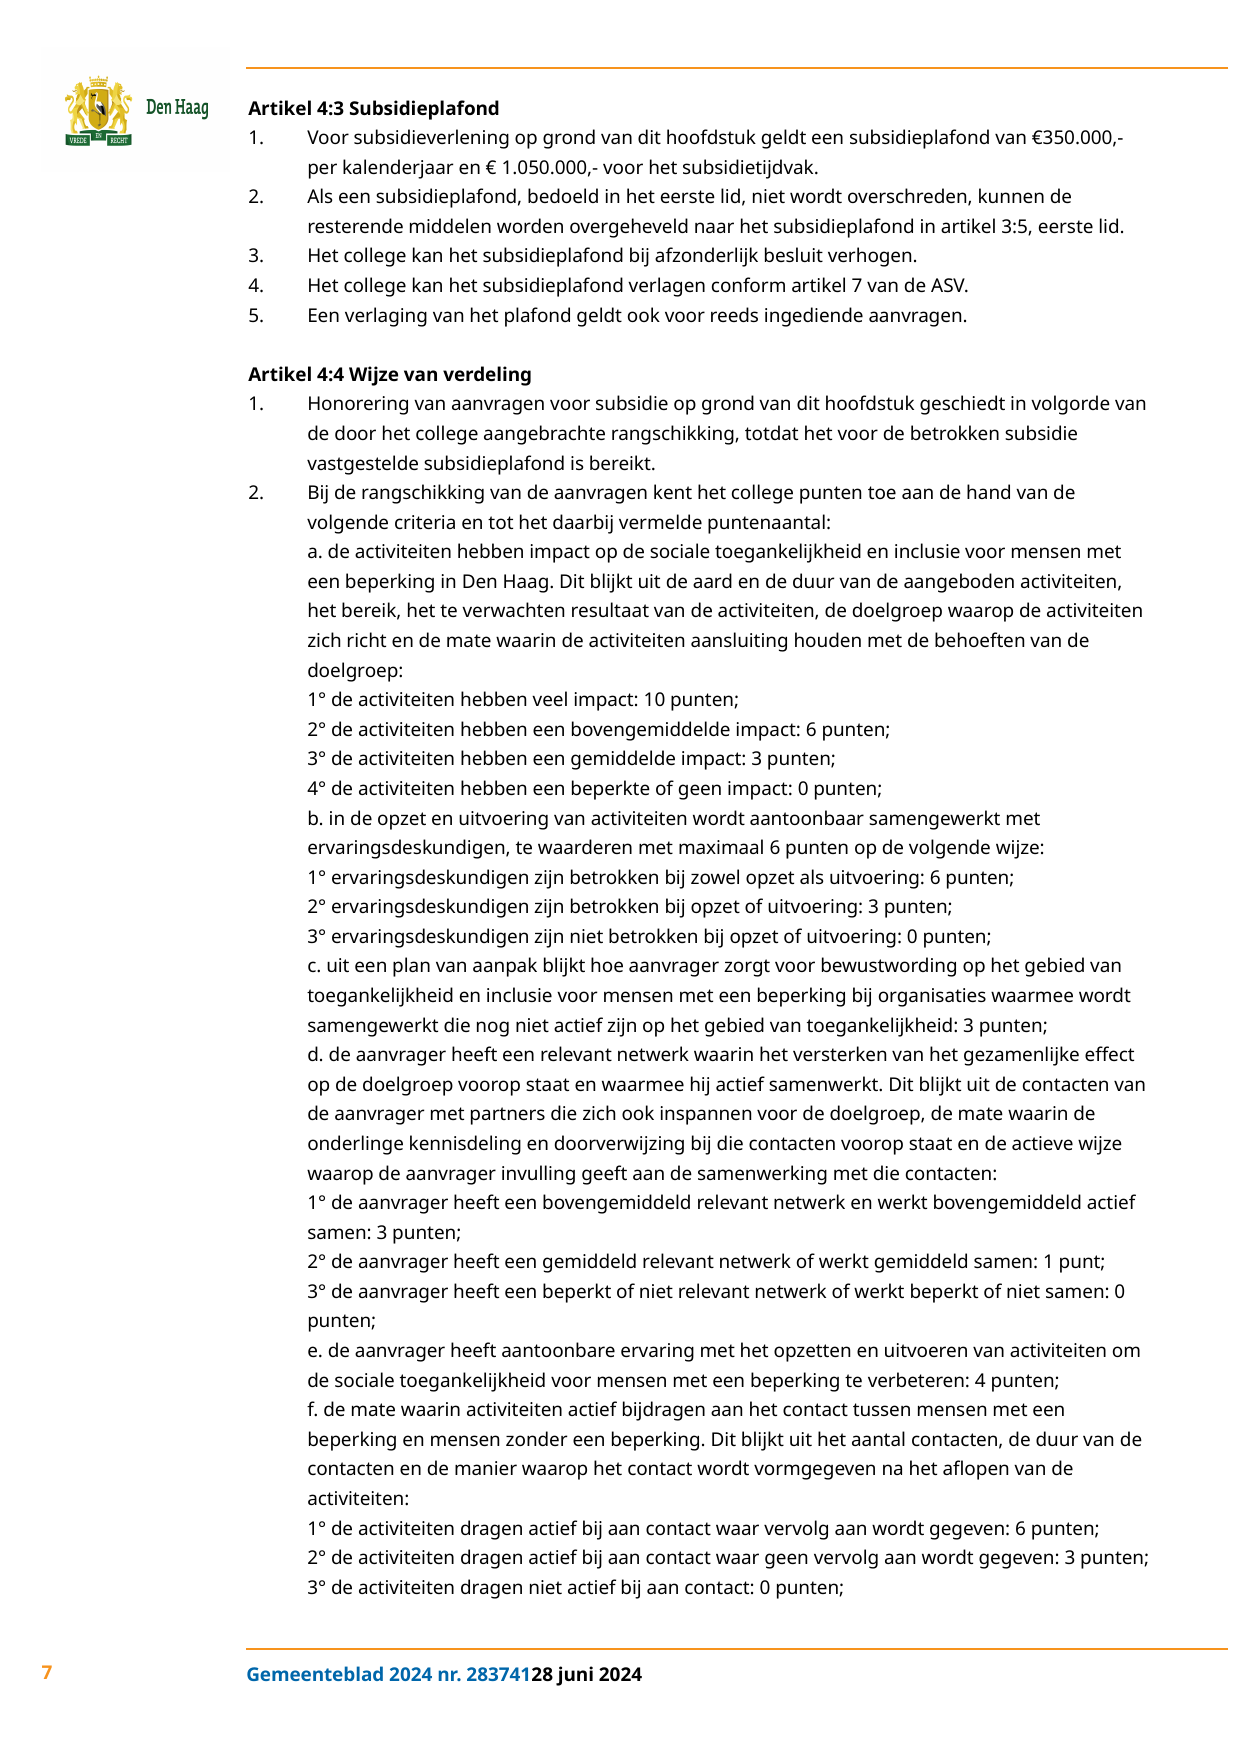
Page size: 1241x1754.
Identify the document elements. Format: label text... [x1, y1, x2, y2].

list b. in de opzet en uitvoering van activiteiten wordt aantoonbaar samengewerkt met ervaringsdeskundigen, te waarderen met maximaal 6 punten op de volgende wijze: [248, 805, 1152, 860]
list 1° de aanvrager heeft een bovengemiddeld relevant netwerk en werkt bovengemiddeld actief samen: 3 punten; [248, 1189, 1152, 1245]
list 3° de activiteiten dragen niet actief bij aan contact: 0 punten; [248, 1574, 1152, 1600]
list Honorering van aanvragen voor subsidie op grond van dit hoofdstuk geschiedt in volgorde van de door het college aangebrachte rangschikking, totdat het voor de betrokken subsidie vastgestelde subsidieplafond is bereikt. [248, 391, 1152, 476]
list 2° de activiteiten dragen actief bij aan contact waar geen vervolg aan wordt gegeven: 3 punten; [248, 1544, 1152, 1570]
list Als een subsidieplafond, bedoeld in het eerste lid, niet wordt overschreden, kunnen de resterende middelen worden overgeheveld naar het subsidieplafond in artikel 3:5, eerste lid. [248, 183, 1152, 239]
list 2° de aanvrager heeft een gemiddeld relevant netwerk of werkt gemiddeld samen: 1 punt; [248, 1248, 1152, 1274]
list 1° de activiteiten dragen actief bij aan contact waar vervolg aan wordt gegeven: 6 punten; [248, 1515, 1152, 1541]
list f. de mate waarin activiteiten actief bijdragen aan het contact tussen mensen met een beperking en mensen zonder een beperking. Dit blijkt uit het aantal contacten, de duur van de contacten en de manier waarop het contact wordt vormgegeven na het aflopen van de activiteiten: [248, 1396, 1152, 1511]
list a. de activiteiten hebben impact op de sociale toegankelijkheid en inclusie voor mensen met een beperking in Den Haag. Dit blijkt uit de aard en de duur van de aangeboden activiteiten, het bereik, het te verwachten resultaat van de activiteiten, de doelgroep waarop de activiteiten zich richt en de mate waarin de activiteiten aansluiting houden met de behoeften van de doelgroep: [248, 538, 1152, 683]
list Het college kan het subsidieplafond verlagen conform artikel 7 van de ASV. [248, 272, 1152, 298]
list Bij de rangschikking van de aanvragen kent het college punten toe aan de hand van de volgende criteria en tot het daarbij vermelde puntenaantal: [248, 479, 1152, 535]
list Een verlaging van het plafond geldt ook voor reeds ingediende aanvragen. [248, 302, 1152, 328]
list 1° de activiteiten hebben veel impact: 10 punten; [248, 686, 1152, 712]
list Voor subsidieverlening op grond van dit hoofdstuk geldt een subsidieplafond van €350.000,-per kalenderjaar en € 1.050.000,- voor het subsidietijdvak. [248, 124, 1152, 180]
list 4° de activiteiten hebben een beperkte of geen impact: 0 punten; [248, 775, 1152, 801]
list 1° ervaringsdeskundigen zijn betrokken bij zowel opzet als uitvoering: 6 punten; [248, 864, 1152, 890]
list Het college kan het subsidieplafond bij afzonderlijk besluit verhogen. [248, 243, 1152, 268]
text Artikel 4:4 Wijze van verdeling [248, 361, 1152, 387]
list e. de aanvrager heeft aantoonbare ervaring met het opzetten en uitvoeren van activiteiten om de sociale toegankelijkheid voor mensen met een beperking te verbeteren: 4 punten; [248, 1337, 1152, 1393]
picture [41, 47, 231, 172]
list c. uit een plan van aanpak blijkt hoe aanvrager zorgt voor bewustwording op het gebied van toegankelijkheid en inclusie voor mensen met een beperking bij organisaties waarmee wordt samengewerkt die nog niet actief zijn op het gebied van toegankelijkheid: 3 punten; [248, 953, 1152, 1038]
list 2° ervaringsdeskundigen zijn betrokken bij opzet of uitvoering: 3 punten; [248, 893, 1152, 919]
list 3° ervaringsdeskundigen zijn niet betrokken bij opzet of uitvoering: 0 punten; [248, 923, 1152, 949]
text Artikel 4:3 Subsidieplafond [248, 95, 1152, 121]
list d. de aanvrager heeft een relevant netwerk waarin het versterken van het gezamenlijke effect op de doelgroep voorop staat en waarmee hij actief samenwerkt. Dit blijkt uit de contacten van de aanvrager met partners die zich ook inspannen voor de doelgroep, de mate waarin de onderlinge kennisdeling en doorverwijzing bij die contacten voorop staat en de actieve wijze waarop de aanvrager invulling geeft aan de samenwerking met die contacten: [248, 1041, 1152, 1186]
list 3° de activiteiten hebben een gemiddelde impact: 3 punten; [248, 746, 1152, 771]
list 3° de aanvrager heeft een beperkt of niet relevant netwerk of werkt beperkt of niet samen: 0 punten; [248, 1278, 1152, 1333]
list 2° de activiteiten hebben een bovengemiddelde impact: 6 punten; [248, 716, 1152, 742]
